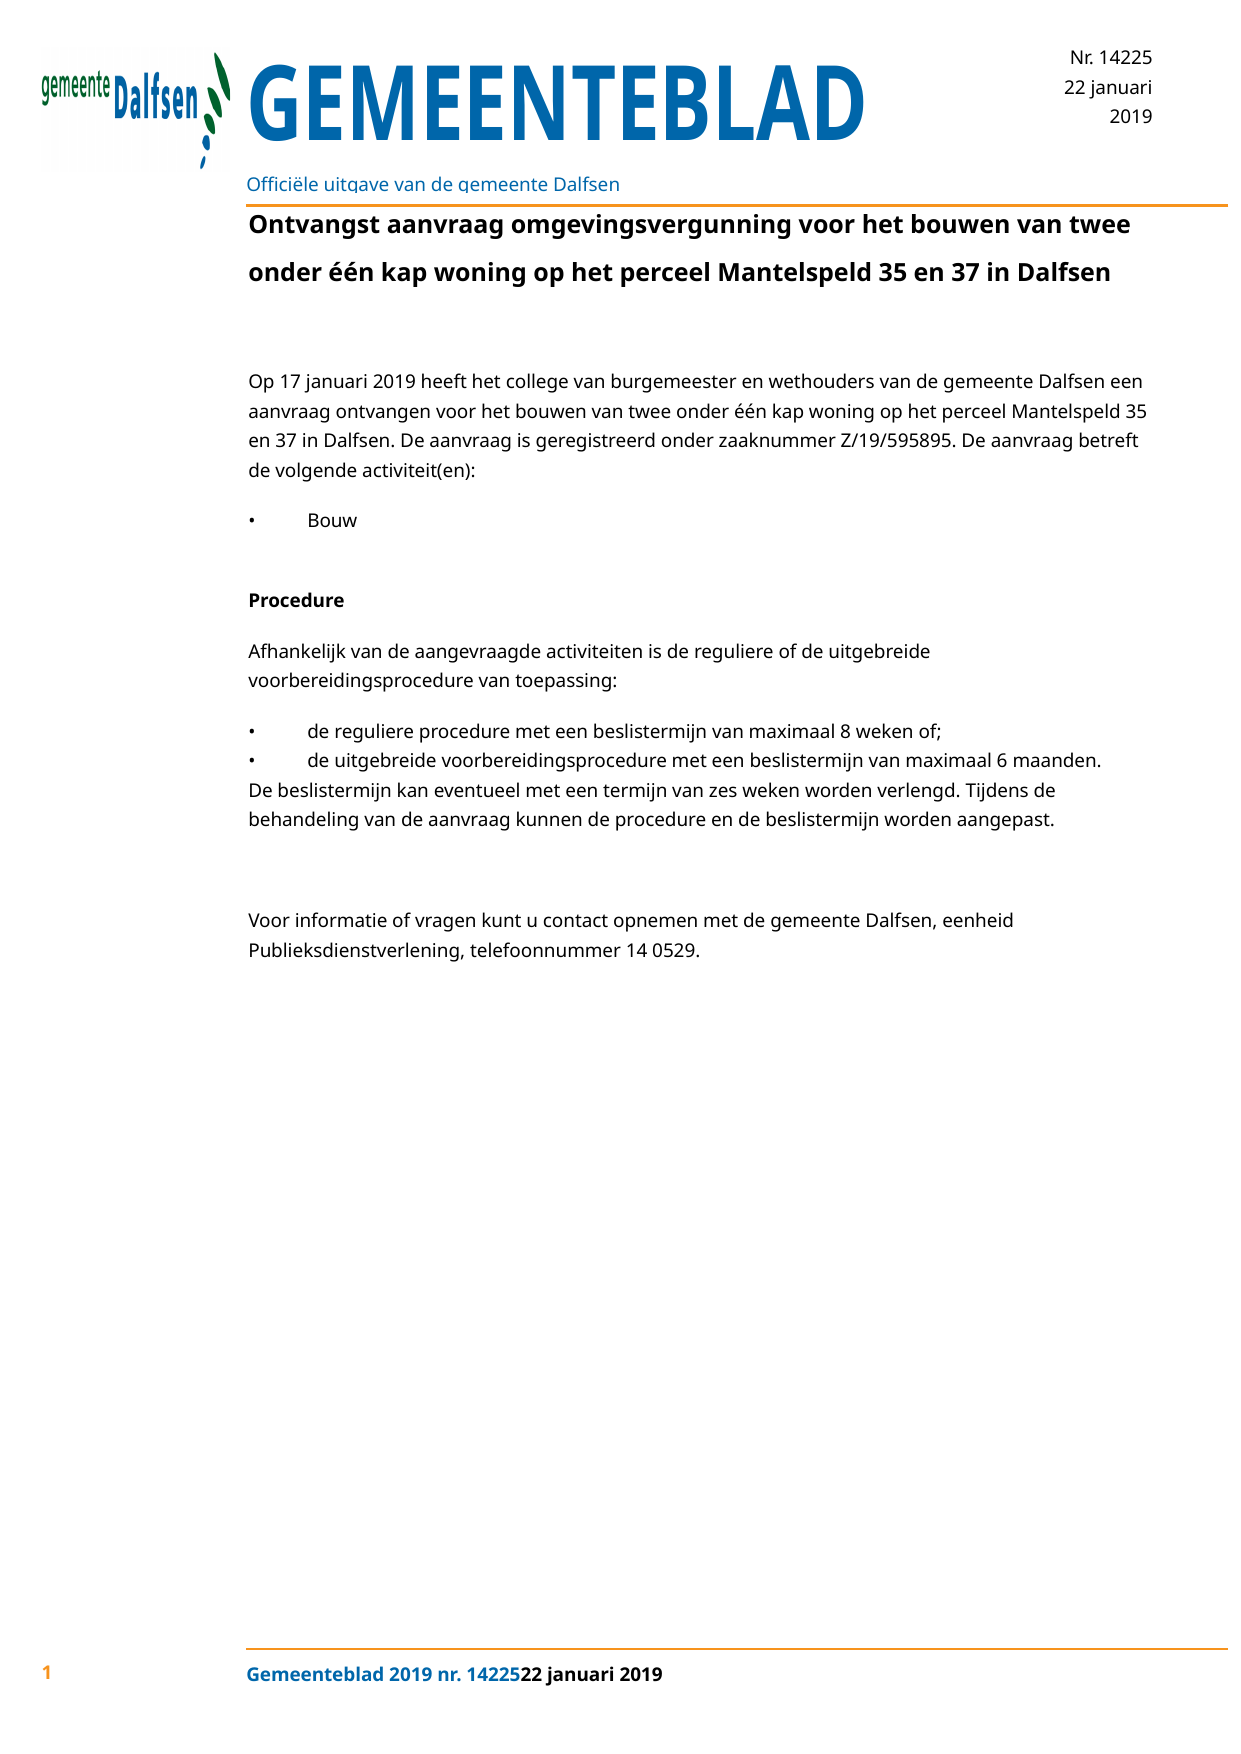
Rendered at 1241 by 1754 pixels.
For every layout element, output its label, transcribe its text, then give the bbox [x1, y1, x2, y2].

text Op 17 januari 2019 heeft het college van burgemeester en wethouders van de gemeente Dalfsen een aanvraag ontvangen voor het bouwen van twee onder één kap woning op het perceel Mantelspeld 35 en 37 in Dalfsen. De aanvraag is geregistreerd onder zaaknummer Z/19/595895. De aanvraag betreft de volgende activiteit(en): [248, 368, 1152, 483]
text Procedure [248, 587, 1152, 613]
picture [41, 47, 231, 172]
list Bouw [248, 507, 1152, 533]
list de reguliere procedure met een beslistermijn van maximaal 8 weken of; [248, 718, 1152, 744]
list de uitgebreide voorbereidingsprocedure met een beslistermijn van maximaal 6 maanden. [248, 747, 1152, 773]
text Afhankelijk van de aangevraagde activiteiten is de reguliere of de uitgebreide voorbereidingsprocedure van toepassing: [248, 638, 1152, 693]
text Ontvangst aanvraag omgevingsvergunning voor het bouwen van twee onder één kap woning op het perceel Mantelspeld 35 en 37 in Dalfsen [248, 207, 1152, 288]
text De beslistermijn kan eventueel met een termijn van zes weken worden verlengd. Tijdens de behandeling van de aanvraag kunnen de procedure en de beslistermijn worden aangepast. [248, 777, 1152, 832]
text Voor informatie of vragen kunt u contact opnemen met de gemeente Dalfsen, eenheid Publieksdienstverlening, telefoonnummer 14 0529. [248, 907, 1152, 963]
